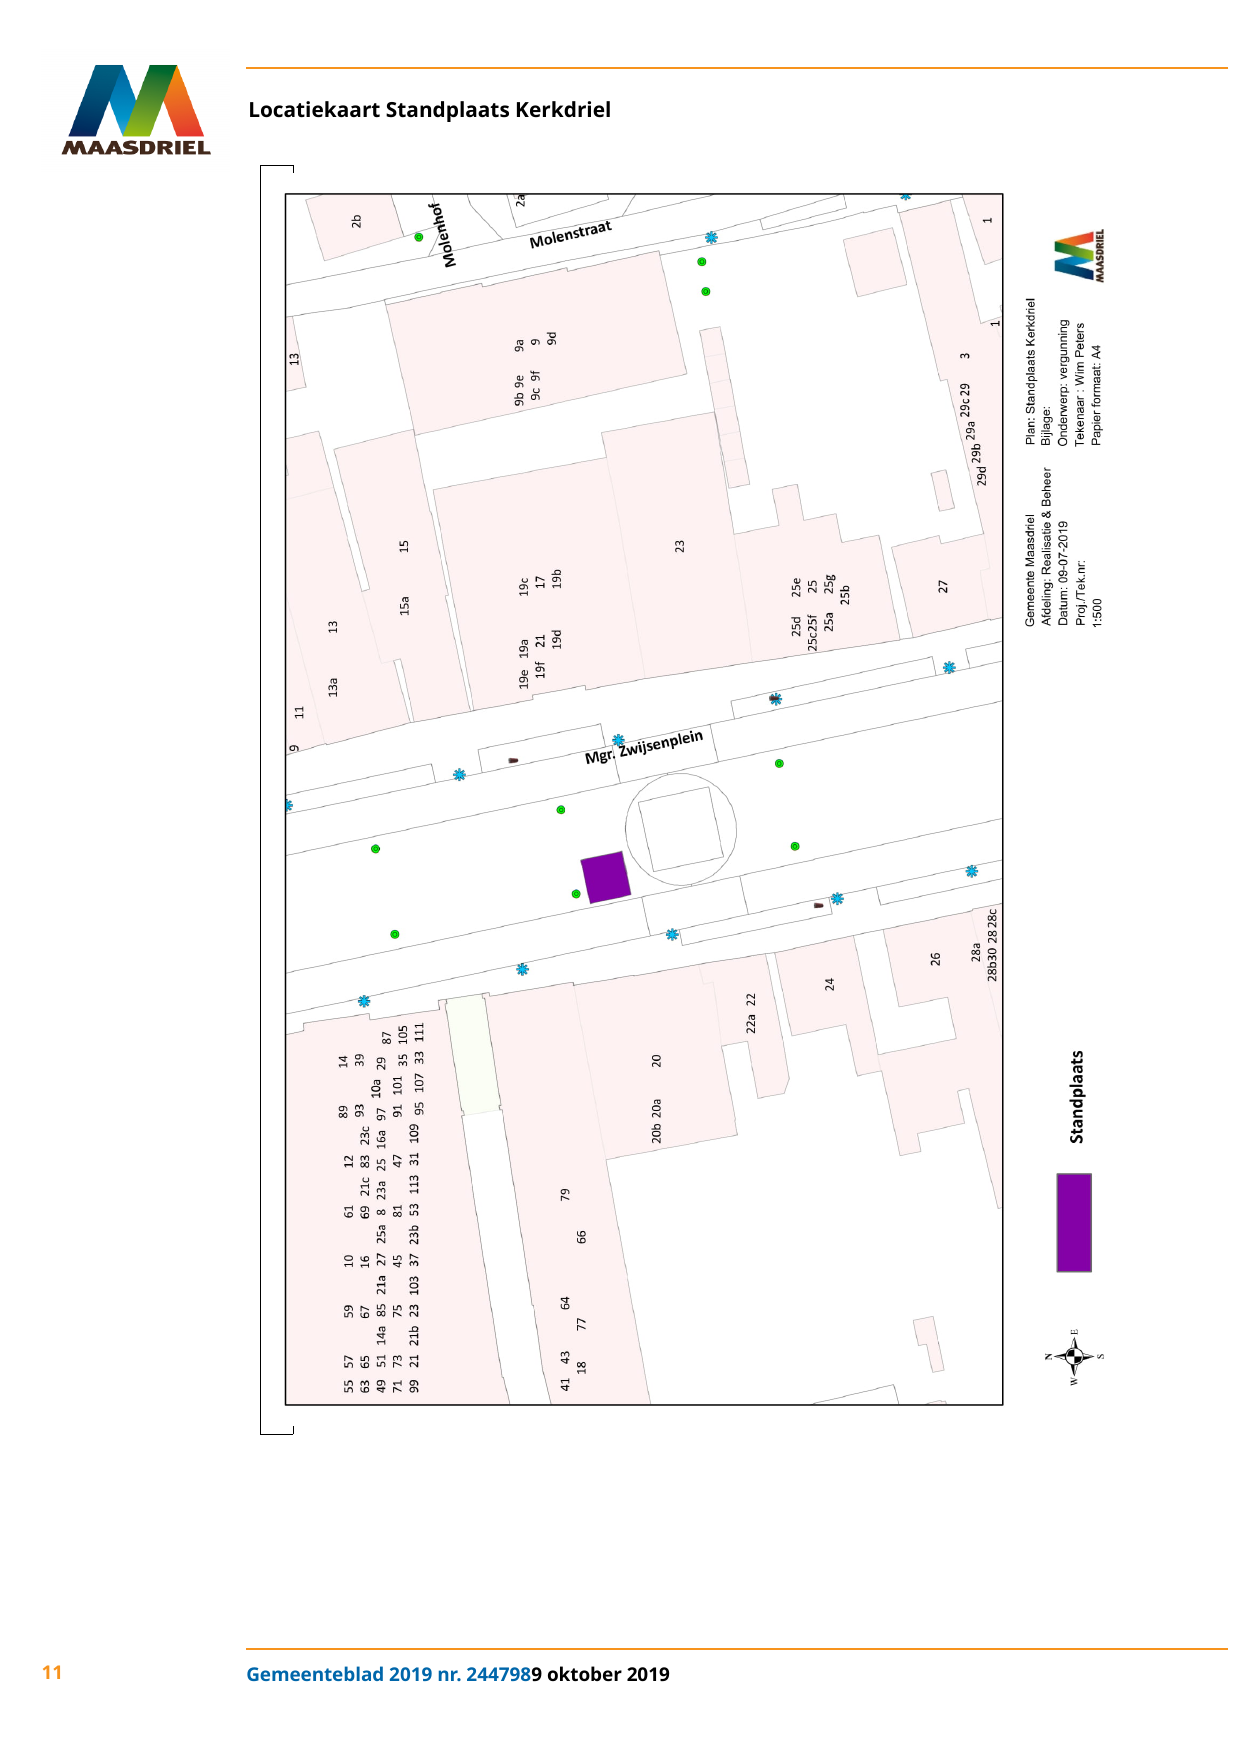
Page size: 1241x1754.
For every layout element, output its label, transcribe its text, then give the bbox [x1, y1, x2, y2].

text Locatiekaart Standplaats Kerkdriel [248, 95, 1152, 123]
picture [268, 173, 1155, 1426]
picture [41, 47, 231, 172]
